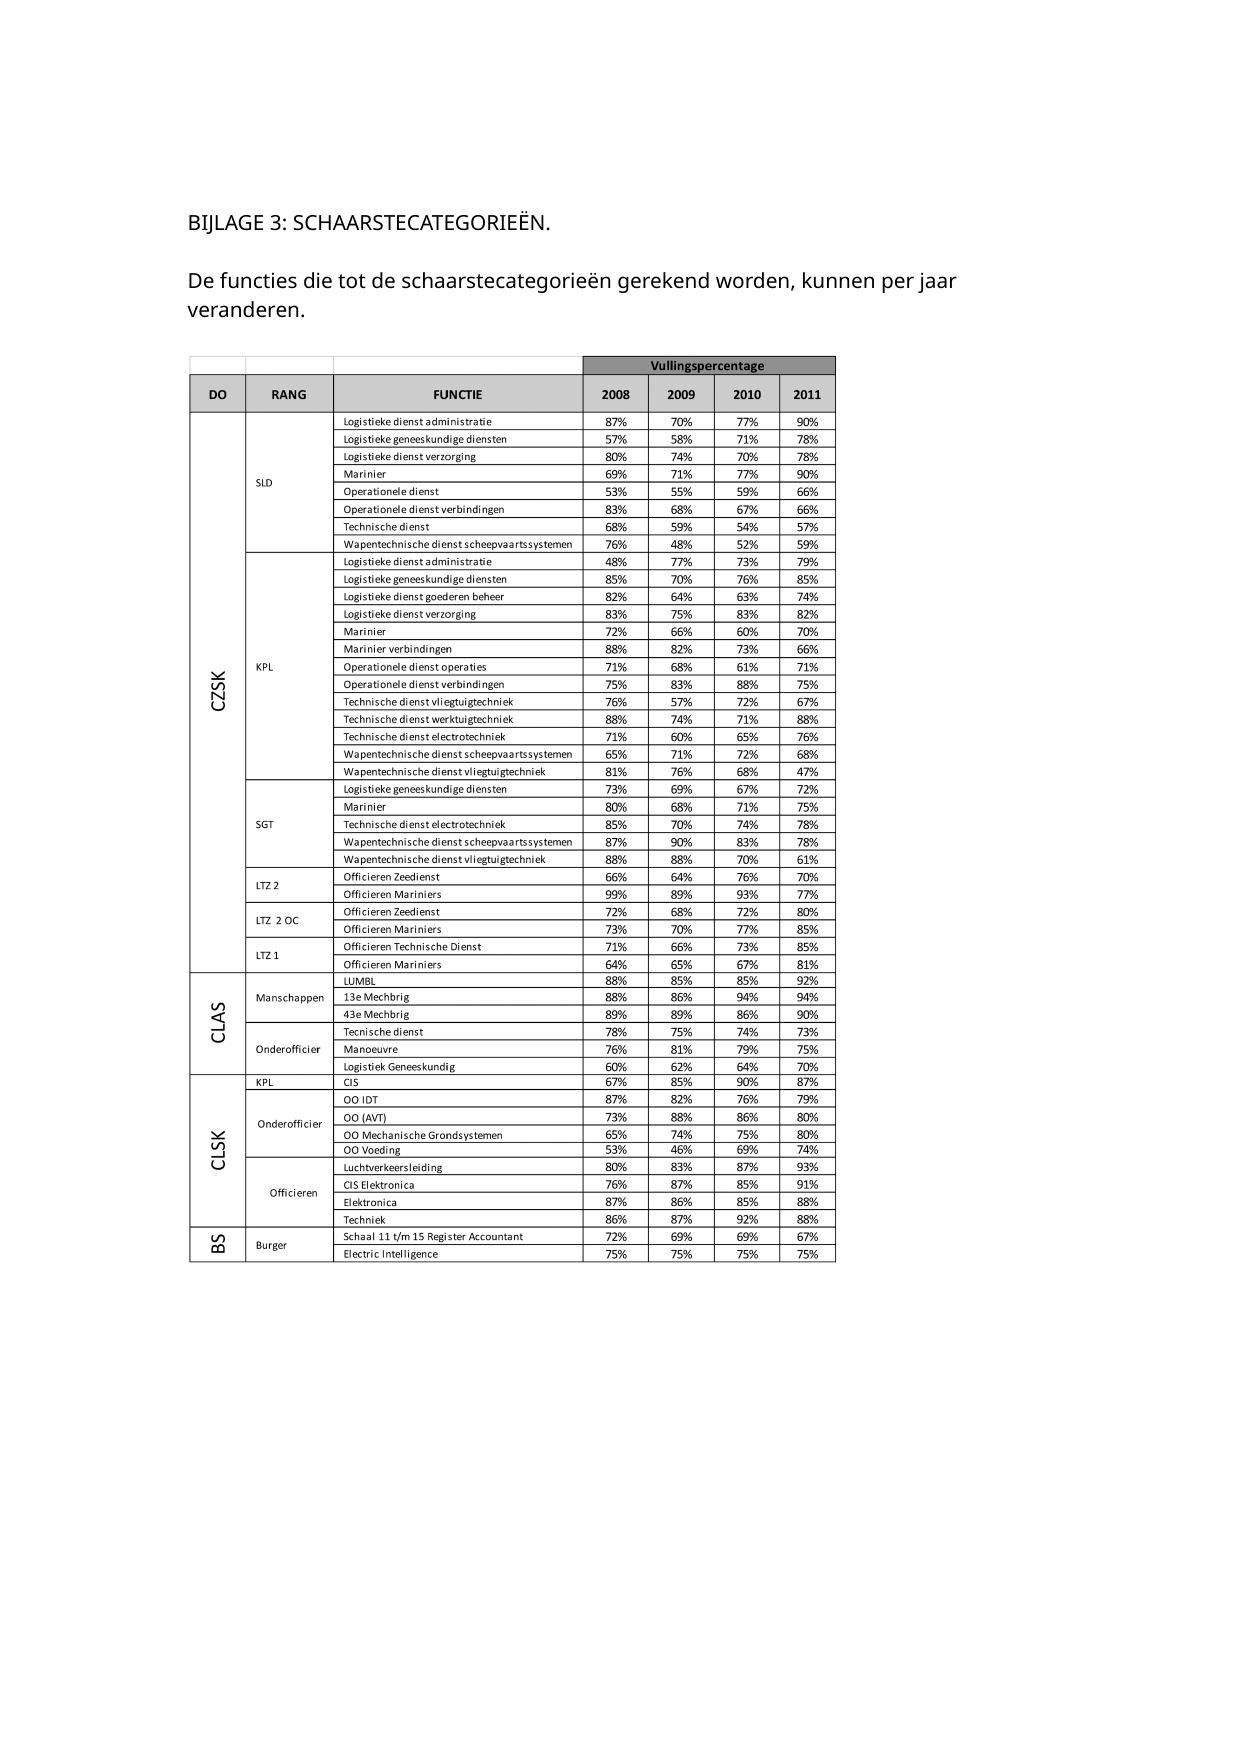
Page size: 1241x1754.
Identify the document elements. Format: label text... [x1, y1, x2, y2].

text De functies die tot de schaarstecategorieën gerekend worden, kunnen per jaar veranderen. [187, 266, 1053, 323]
picture [187, 353, 839, 1264]
subtitle BIJLAGE 3: SCHAARSTECATEGORIEËN. [187, 208, 1053, 236]
